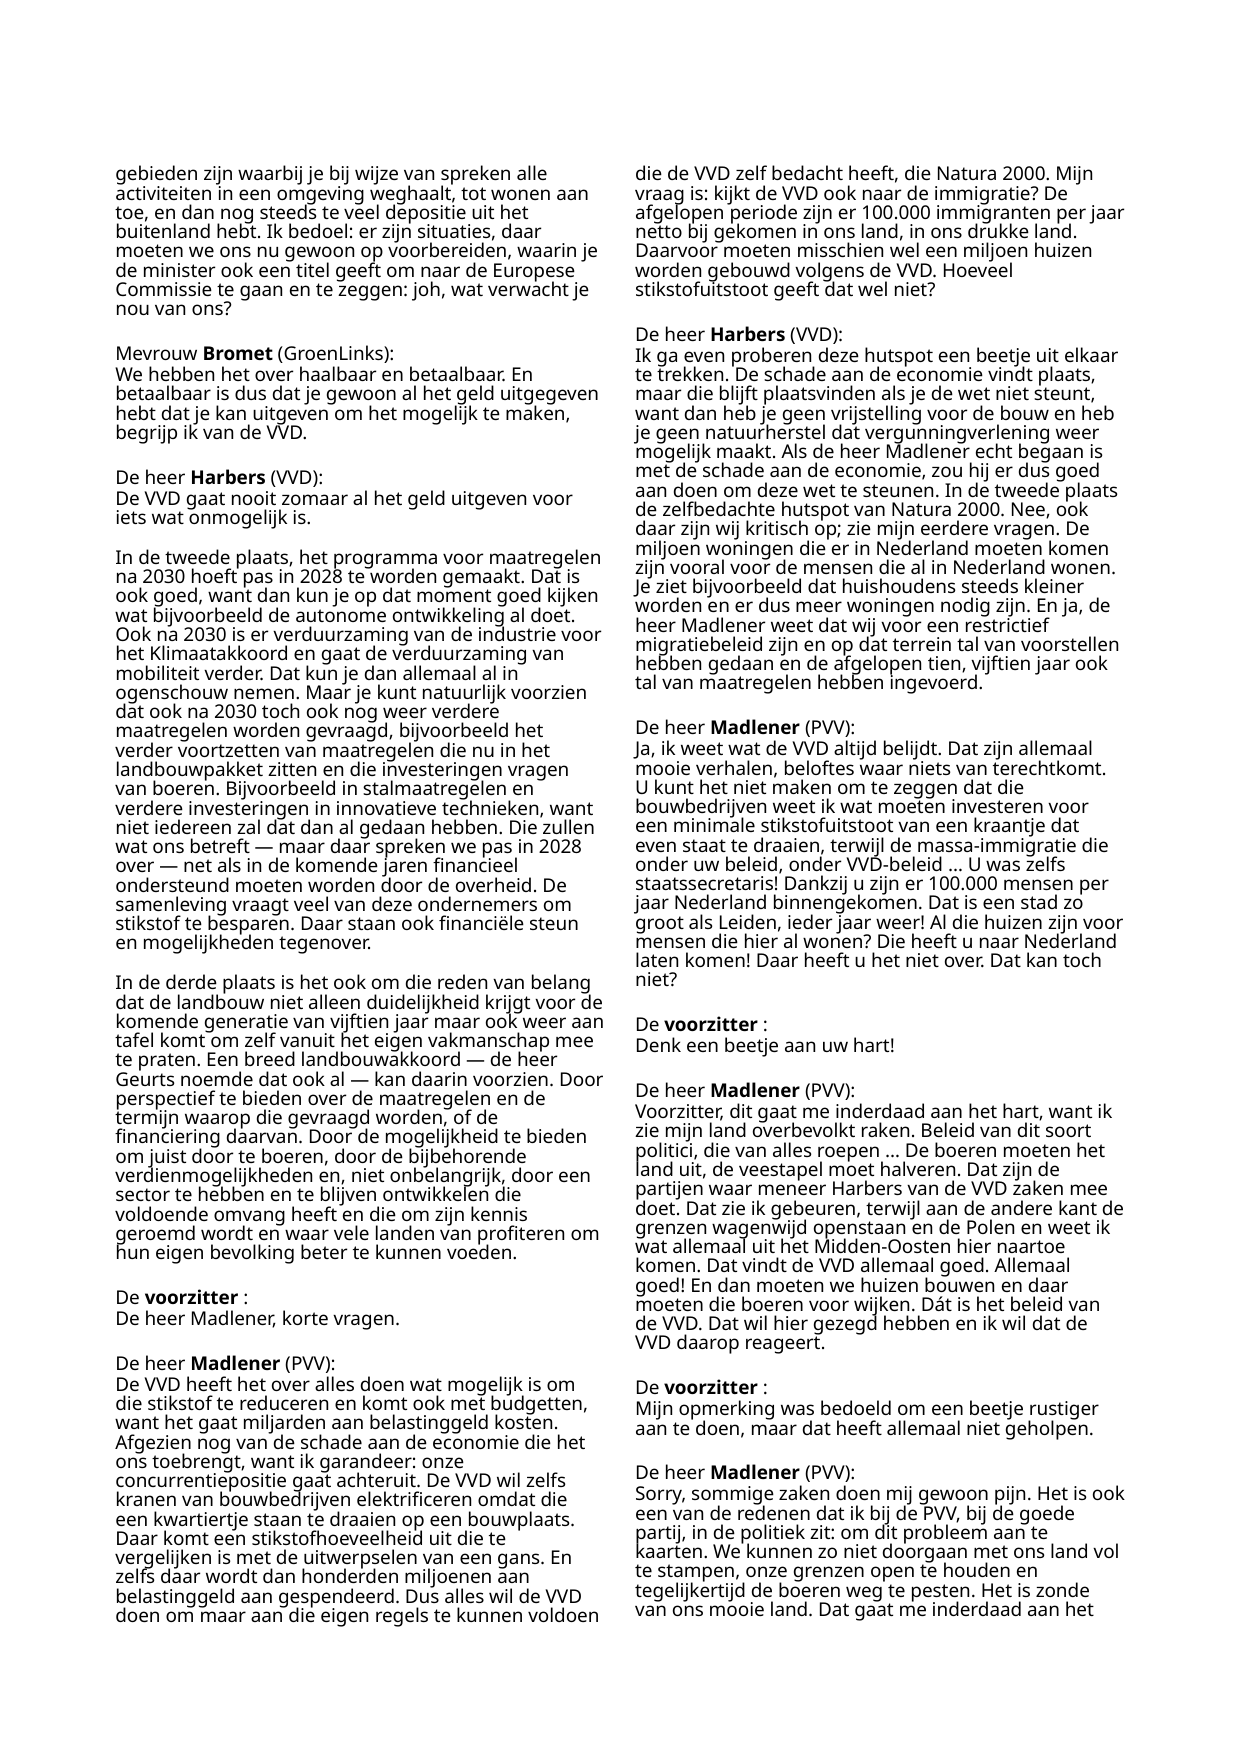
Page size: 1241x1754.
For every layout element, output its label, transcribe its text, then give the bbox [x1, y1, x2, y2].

text In de derde plaats is het ook om die reden van belang dat de landbouw niet alleen duidelijkheid krijgt voor de komende generatie van vijftien jaar maar ook weer aan tafel komt om zelf vanuit het eigen vakmanschap mee te praten. Een breed landbouwakkoord — de heer Geurts noemde dat ook al — kan daarin voorzien. Door perspectief te bieden over de maatregelen en de termijn waarop die gevraagd worden, of de financiering daarvan. Door de mogelijkheid te bieden om juist door te boeren, door de bijbehorende verdienmogelijkheden en, niet onbelangrijk, door een sector te hebben en te blijven ontwikkelen die voldoende omvang heeft en die om zijn kennis geroemd wordt en waar vele landen van profiteren om hun eigen bevolking beter te kunnen voeden. [115, 974, 605, 1263]
text De voorzitter : [635, 1374, 1125, 1400]
text Mijn opmerking was bedoeld om een beetje rustiger aan te doen, maar dat heeft allemaal niet geholpen. [635, 1400, 1125, 1439]
text De heer Madlener (PVV): [635, 714, 1125, 740]
text In de tweede plaats, het programma voor maatregelen na 2030 hoeft pas in 2028 te worden gemaakt. Dat is ook goed, want dan kun je op dat moment goed kijken wat bijvoorbeeld de autonome ontwikkeling al doet. Ook na 2030 is er verduurzaming van de industrie voor het Klimaatakkoord en gaat de verduurzaming van mobiliteit verder. Dat kun je dan allemaal al in ogenschouw nemen. Maar je kunt natuurlijk voorzien dat ook na 2030 toch ook nog weer verdere maatregelen worden gevraagd, bijvoorbeeld het verder voortzetten van maatregelen die nu in het landbouwpakket zitten en die investeringen vragen van boeren. Bijvoorbeeld in stalmaatregelen en verdere investeringen in innovatieve technieken, want niet iedereen zal dat dan al gedaan hebben. Die zullen wat ons betreft — maar daar spreken we pas in 2028 over — net als in de komende jaren financieel ondersteund moeten worden door de overheid. De samenleving vraagt veel van deze ondernemers om stikstof te besparen. Daar staan ook financiële steun en mogelijkheden tegenover. [115, 549, 605, 954]
text Sorry, sommige zaken doen mij gewoon pijn. Het is ook een van de redenen dat ik bij de PVV, bij de goede partij, in de politiek zit: om dit probleem aan te kaarten. We kunnen zo niet doorgaan met ons land vol te stampen, onze grenzen open te houden en tegelijkertijd de boeren weg te pesten. Het is zonde van ons mooie land. Dat gaat me inderdaad aan het [635, 1485, 1125, 1620]
text De voorzitter : [115, 1284, 605, 1310]
text Denk een beetje aan uw hart! [635, 1037, 1125, 1057]
text De heer Harbers (VVD): [115, 464, 605, 490]
text De VVD gaat nooit zomaar al het geld uitgeven voor iets wat onmogelijk is. [115, 490, 605, 528]
text De voorzitter : [635, 1012, 1125, 1037]
text Mevrouw Bromet (GroenLinks): [115, 340, 605, 366]
text De heer Madlener (PVV): [635, 1077, 1125, 1103]
text Ik ga even proberen deze hutspot een beetje uit elkaar te trekken. De schade aan de economie vindt plaats, maar die blijft plaatsvinden als je de wet niet steunt, want dan heb je geen vrijstelling voor de bouw en heb je geen natuurherstel dat vergunningverlening weer mogelijk maakt. Als de heer Madlener echt begaan is met de schade aan de economie, zou hij er dus goed aan doen om deze wet te steunen. In de tweede plaats de zelfbedachte hutspot van Natura 2000. Nee, ook daar zijn wij kritisch op; zie mijn eerdere vragen. De miljoen woningen die er in Nederland moeten komen zijn vooral voor de mensen die al in Nederland wonen. Je ziet bijvoorbeeld dat huishoudens steeds kleiner worden en er dus meer woningen nodig zijn. En ja, de heer Madlener weet dat wij voor een restrictief migratiebeleid zijn en op dat terrein tal van voorstellen hebben gedaan en de afgelopen tien, vijftien jaar ook tal van maatregelen hebben ingevoerd. [635, 347, 1125, 694]
text Voorzitter, dit gaat me inderdaad aan het hart, want ik zie mijn land overbevolkt raken. Beleid van dit soort politici, die van alles roepen … De boeren moeten het land uit, de veestapel moet halveren. Dat zijn de partijen waar meneer Harbers van de VVD zaken mee doet. Dat zie ik gebeuren, terwijl aan de andere kant de grenzen wagenwijd openstaan en de Polen en weet ik wat allemaal uit het Midden-Oosten hier naartoe komen. Dat vindt de VVD allemaal goed. Allemaal goed! En dan moeten we huizen bouwen en daar moeten die boeren voor wijken. Dát is het beleid van de VVD. Dat wil hier gezegd hebben en ik wil dat de VVD daarop reageert. [635, 1103, 1125, 1354]
text We hebben het over haalbaar en betaalbaar. En betaalbaar is dus dat je gewoon al het geld uitgegeven hebt dat je kan uitgeven om het mogelijk te maken, begrijp ik van de VVD. [115, 366, 605, 443]
text De heer Madlener (PVV): [635, 1459, 1125, 1485]
text De heer Harbers (VVD): [635, 321, 1125, 347]
text De heer Madlener, korte vragen. [115, 1310, 605, 1329]
text De VVD heeft het over alles doen wat mogelijk is om die stikstof te reduceren en komt ook met budgetten, want het gaat miljarden aan belastinggeld kosten. Afgezien nog van de schade aan de economie die het ons toebrengt, want ik garandeer: onze concurrentiepositie gaat achteruit. De VVD wil zelfs kranen van bouwbedrijven elektrificeren omdat die een kwartiertje staan te draaien op een bouwplaats. Daar komt een stikstofhoeveelheid uit die te vergelijken is met de uitwerpselen van een gans. En zelfs daar wordt dan honderden miljoenen aan belastinggeld aan gespendeerd. Dus alles wil de VVD doen om maar aan die eigen regels te kunnen voldoen [115, 1376, 605, 1626]
text Ja, ik weet wat de VVD altijd belijdt. Dat zijn allemaal mooie verhalen, beloftes waar niets van terechtkomt. U kunt het niet maken om te zeggen dat die bouwbedrijven weet ik wat moeten investeren voor een minimale stikstofuitstoot van een kraantje dat even staat te draaien, terwijl de massa-immigratie die onder uw beleid, onder VVD-beleid … U was zelfs staatssecretaris! Dankzij u zijn er 100.000 mensen per jaar Nederland binnengekomen. Dat is een stad zo groot als Leiden, ieder jaar weer! Al die huizen zijn voor mensen die hier al wonen? Die heeft u naar Nederland laten komen! Daar heeft u het niet over. Dat kan toch niet? [635, 740, 1125, 991]
text De heer Madlener (PVV): [115, 1350, 605, 1376]
text die de VVD zelf bedacht heeft, die Natura 2000. Mijn vraag is: kijkt de VVD ook naar de immigratie? De afgelopen periode zijn er 100.000 immigranten per jaar netto bij gekomen in ons land, in ons drukke land. Daarvoor moeten misschien wel een miljoen huizen worden gebouwd volgens de VVD. Hoeveel stikstofuitstoot geeft dat wel niet? [635, 165, 1125, 300]
text gebieden zijn waarbij je bij wijze van spreken alle activiteiten in een omgeving weghaalt, tot wonen aan toe, en dan nog steeds te veel depositie uit het buitenland hebt. Ik bedoel: er zijn situaties, daar moeten we ons nu gewoon op voorbereiden, waarin je de minister ook een titel geeft om naar de Europese Commissie te gaan en te zeggen: joh, wat verwacht je nou van ons? [115, 165, 605, 319]
